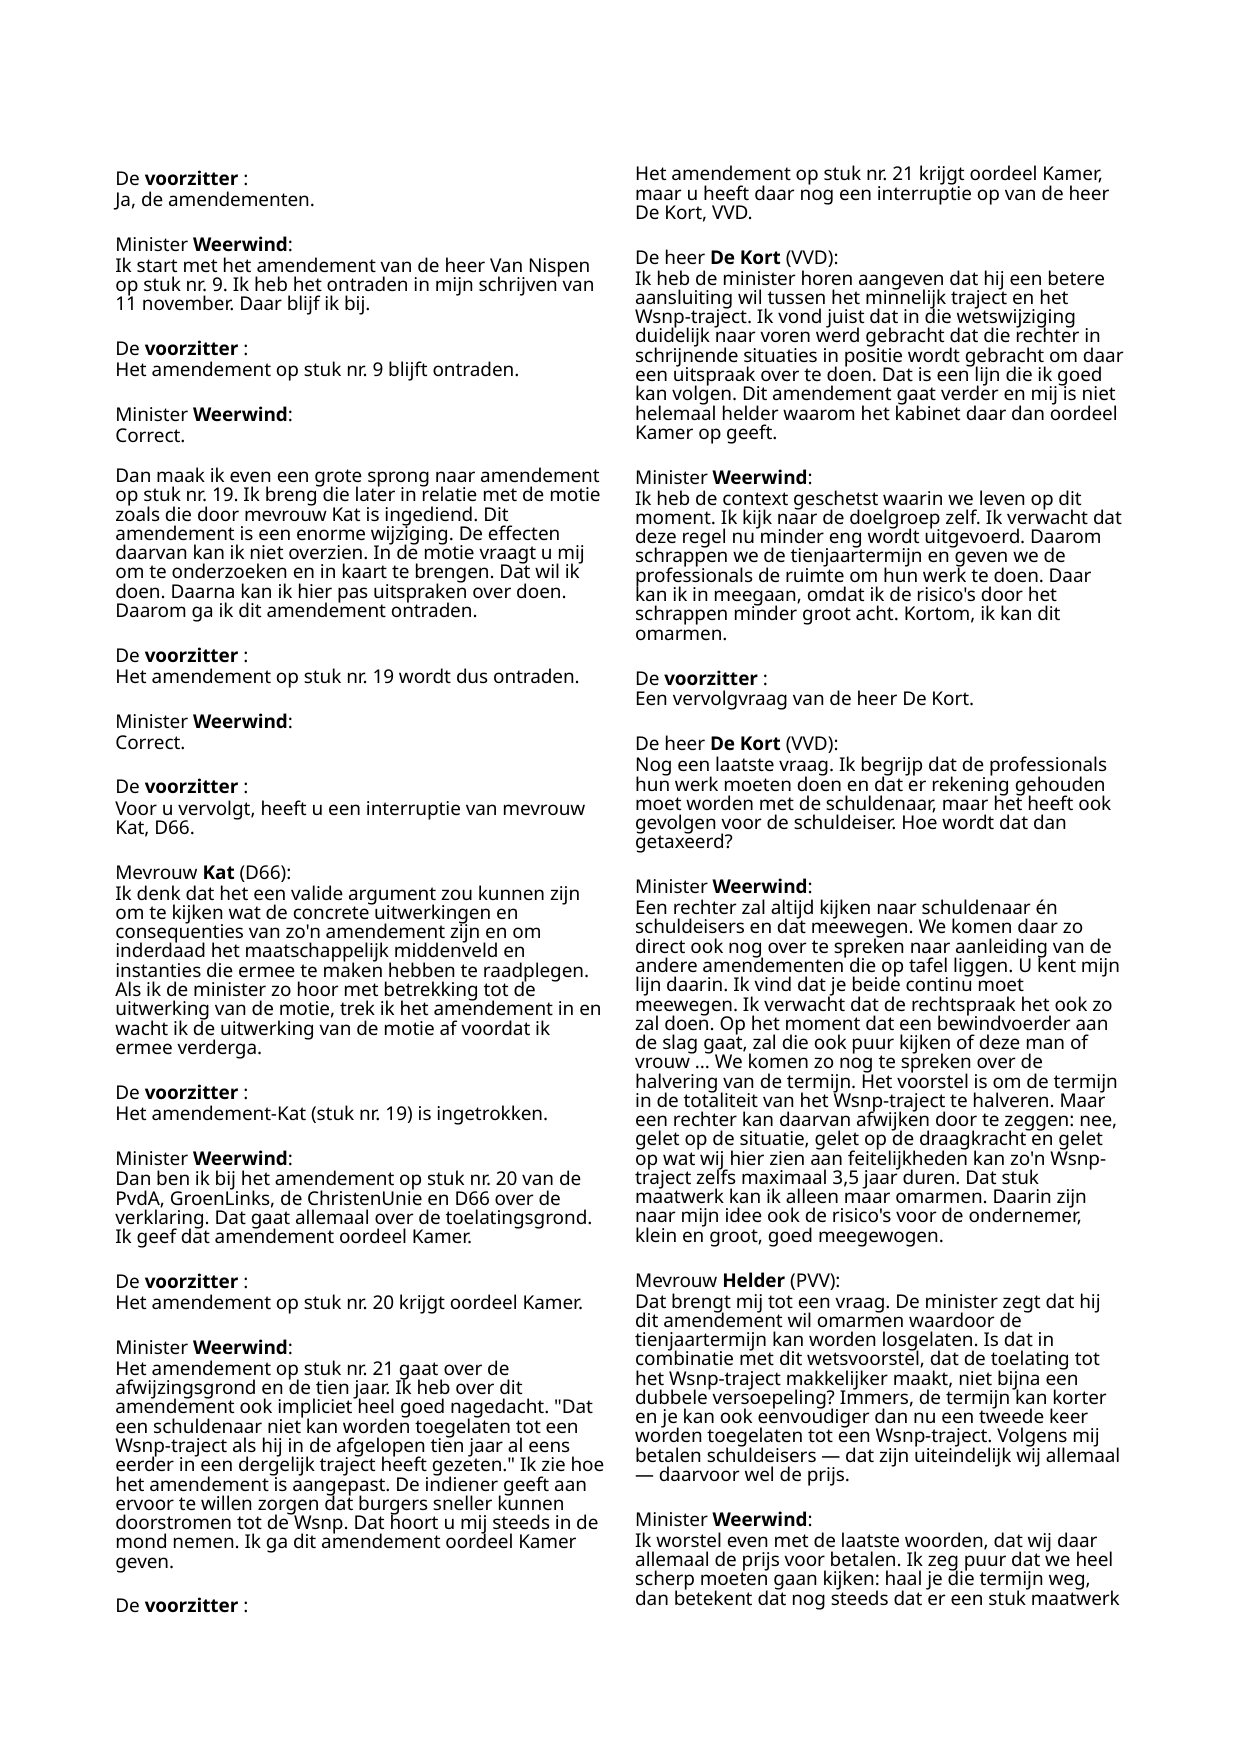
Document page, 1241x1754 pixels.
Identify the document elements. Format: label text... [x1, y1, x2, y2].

text Het amendement op stuk nr. 9 blijft ontraden. [115, 361, 605, 381]
text De voorzitter : [115, 1268, 605, 1294]
text Minister Weerwind: [115, 708, 605, 734]
text Het amendement op stuk nr. 20 krijgt oordeel Kamer. [115, 1294, 605, 1313]
text Ik denk dat het een valide argument zou kunnen zijn om te kijken wat de concrete uitwerkingen en consequenties van zo'n amendement zijn en om inderdaad het maatschappelijk middenveld en instanties die ermee te maken hebben te raadplegen. Als ik de minister zo hoor met betrekking tot de uitwerking van de motie, trek ik het amendement in en wacht ik de uitwerking van de motie af voordat ik ermee verderga. [115, 884, 605, 1058]
text Correct. [115, 427, 605, 446]
text Een vervolgvraag van de heer De Kort. [635, 690, 1125, 710]
text Het amendement op stuk nr. 21 krijgt oordeel Kamer, maar u heeft daar nog een interruptie op van de heer De Kort, VVD. [635, 165, 1125, 223]
text Het amendement op stuk nr. 21 gaat over de afwijzingsgrond en de tien jaar. Ik heb over dit amendement ook impliciet heel goed nagedacht. "Dat een schuldenaar niet kan worden toegelaten tot een Wsnp-traject als hij in de afgelopen tien jaar al eens eerder in een dergelijk traject heeft gezeten." Ik zie hoe het amendement is aangepast. De indiener geeft aan ervoor te willen zorgen dat burgers sneller kunnen doorstromen tot de Wsnp. Dat hoort u mij steeds in de mond nemen. Ik ga dit amendement oordeel Kamer geven. [115, 1360, 605, 1572]
text Minister Weerwind: [635, 1506, 1125, 1532]
text Ja, de amendementen. [115, 191, 605, 210]
text Dan maak ik even een grote sprong naar amendement op stuk nr. 19. Ik breng die later in relatie met de motie zoals die door mevrouw Kat is ingediend. Dit amendement is een enorme wijziging. De effecten daarvan kan ik niet overzien. In de motie vraagt u mij om te onderzoeken en in kaart te brengen. Dat wil ik doen. Daarna kan ik hier pas uitspraken over doen. Daarom ga ik dit amendement ontraden. [115, 467, 605, 621]
text Minister Weerwind: [115, 1334, 605, 1360]
text Ik start met het amendement van de heer Van Nispen op stuk nr. 9. Ik heb het ontraden in mijn schrijven van 11 november. Daar blijf ik bij. [115, 257, 605, 315]
text De voorzitter : [115, 336, 605, 361]
text De voorzitter : [115, 1079, 605, 1104]
text De voorzitter : [115, 1593, 605, 1618]
text De heer De Kort (VVD): [635, 731, 1125, 756]
text Minister Weerwind: [115, 1145, 605, 1170]
text De voorzitter : [635, 665, 1125, 690]
text Minister Weerwind: [115, 401, 605, 427]
text De voorzitter : [115, 642, 605, 668]
text Minister Weerwind: [115, 231, 605, 257]
text Voor u vervolgt, heeft u een interruptie van mevrouw Kat, D66. [115, 799, 605, 838]
text Een rechter zal altijd kijken naar schuldenaar én schuldeisers en dat meewegen. We komen daar zo direct ook nog over te spreken naar aanleiding van de andere amendementen die op tafel liggen. U kent mijn lijn daarin. Ik vind dat je beide continu moet meewegen. Ik verwacht dat de rechtspraak het ook zo zal doen. Op het moment dat een bewindvoerder aan de slag gaat, zal die ook puur kijken of deze man of vrouw ... We komen zo nog te spreken over de halvering van de termijn. Het voorstel is om de termijn in de totaliteit van het Wsnp-traject te halveren. Maar een rechter kan daarvan afwijken door te zeggen: nee, gelet op de situatie, gelet op de draagkracht en gelet op wat wij hier zien aan feitelijkheden kan zo'n Wsnp-traject zelfs maximaal 3,5 jaar duren. Dat stuk maatwerk kan ik alleen maar omarmen. Daarin zijn naar mijn idee ook de risico's voor de ondernemer, klein en groot, goed meegewogen. [635, 899, 1125, 1246]
text Minister Weerwind: [635, 464, 1125, 490]
text Dat brengt mij tot een vraag. De minister zegt dat hij dit amendement wil omarmen waardoor de tienjaartermijn kan worden losgelaten. Is dat in combinatie met dit wetsvoorstel, dat de toelating tot het Wsnp-traject makkelijker maakt, niet bijna een dubbele versoepeling? Immers, de termijn kan korter en je kan ook eenvoudiger dan nu een tweede keer worden toegelaten tot een Wsnp-traject. Volgens mij betalen schuldeisers — dat zijn uiteindelijk wij allemaal — daarvoor wel de prijs. [635, 1293, 1125, 1485]
text Mevrouw Helder (PVV): [635, 1267, 1125, 1293]
text Correct. [115, 734, 605, 753]
text Mevrouw Kat (D66): [115, 859, 605, 884]
text Ik worstel even met de laatste woorden, dat wij daar allemaal de prijs voor betalen. Ik zeg puur dat we heel scherp moeten gaan kijken: haal je die termijn weg, dan betekent dat nog steeds dat er een stuk maatwerk [635, 1532, 1125, 1609]
text De voorzitter : [115, 774, 605, 799]
text Ik heb de context geschetst waarin we leven op dit moment. Ik kijk naar de doelgroep zelf. Ik verwacht dat deze regel nu minder eng wordt uitgevoerd. Daarom schrappen we de tienjaartermijn en geven we de professionals de ruimte om hun werk te doen. Daar kan ik in meegaan, omdat ik de risico's door het schrappen minder groot acht. Kortom, ik kan dit omarmen. [635, 490, 1125, 644]
text De heer De Kort (VVD): [635, 244, 1125, 270]
text Nog een laatste vraag. Ik begrijp dat de professionals hun werk moeten doen en dat er rekening gehouden moet worden met de schuldenaar, maar het heeft ook gevolgen voor de schuldeiser. Hoe wordt dat dan getaxeerd? [635, 756, 1125, 853]
text De voorzitter : [115, 165, 605, 191]
text Het amendement-Kat (stuk nr. 19) is ingetrokken. [115, 1104, 605, 1124]
text Minister Weerwind: [635, 873, 1125, 899]
text Het amendement op stuk nr. 19 wordt dus ontraden. [115, 668, 605, 687]
text Dan ben ik bij het amendement op stuk nr. 20 van de PvdA, GroenLinks, de ChristenUnie en D66 over de verklaring. Dat gaat allemaal over de toelatingsgrond. Ik geef dat amendement oordeel Kamer. [115, 1170, 605, 1247]
text Ik heb de minister horen aangeven dat hij een betere aansluiting wil tussen het minnelijk traject en het Wsnp-traject. Ik vond juist dat in die wetswijziging duidelijk naar voren werd gebracht dat die rechter in schrijnende situaties in positie wordt gebracht om daar een uitspraak over te doen. Dat is een lijn die ik goed kan volgen. Dit amendement gaat verder en mij is niet helemaal helder waarom het kabinet daar dan oordeel Kamer op geeft. [635, 270, 1125, 443]
